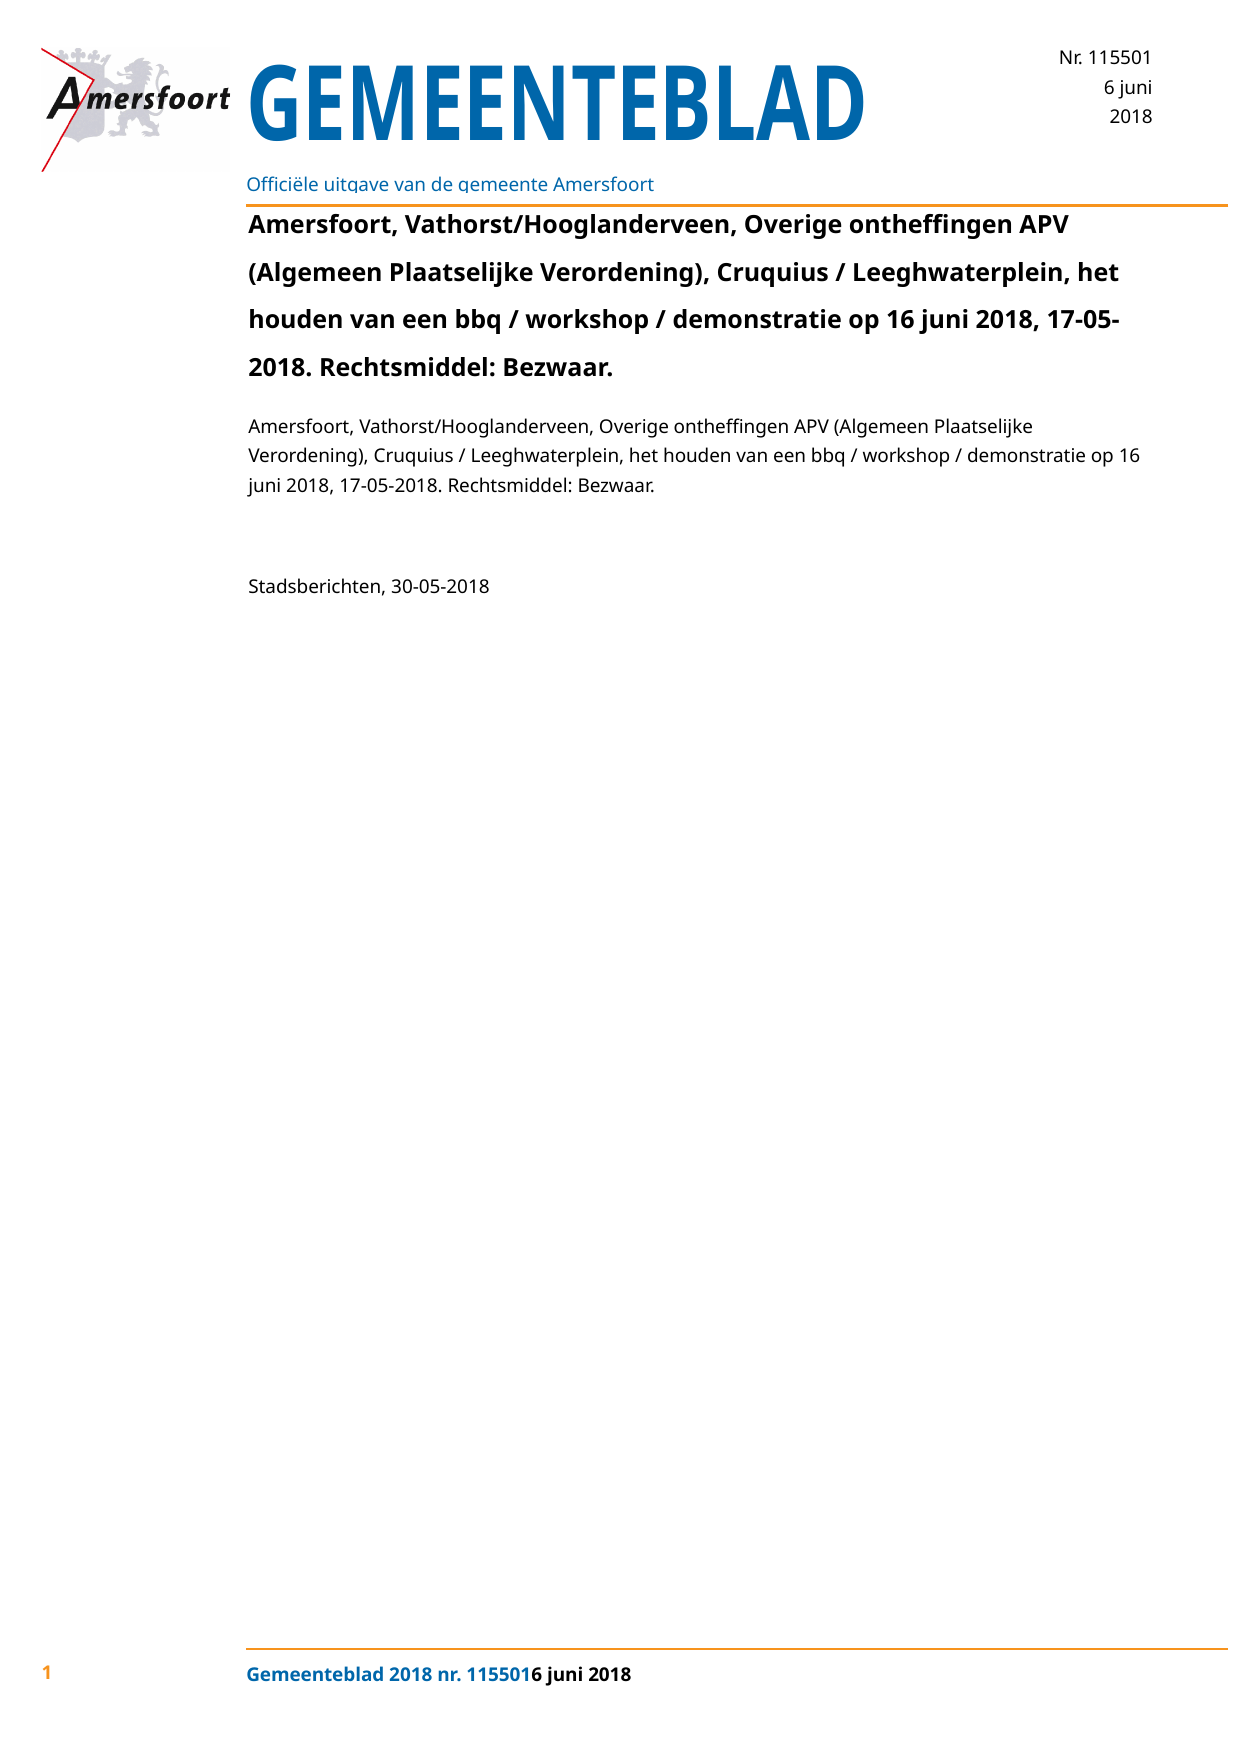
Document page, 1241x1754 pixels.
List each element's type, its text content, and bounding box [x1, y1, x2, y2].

text Amersfoort, Vathorst/Hooglanderveen, Overige ontheffingen APV (Algemeen Plaatselijke Verordening), Cruquius / Leeghwaterplein, het houden van een bbq / workshop / demonstratie op 16 juni 2018, 17-05-2018. Rechtsmiddel: Bezwaar. [248, 413, 1152, 498]
picture [41, 47, 231, 172]
text Stadsberichten, 30-05-2018 [248, 573, 1152, 599]
text Amersfoort, Vathorst/Hooglanderveen, Overige ontheffingen APV (Algemeen Plaatselijke Verordening), Cruquius / Leeghwaterplein, het houden van een bbq / workshop / demonstratie op 16 juni 2018, 17-05-2018. Rechtsmiddel: Bezwaar. [248, 207, 1152, 384]
